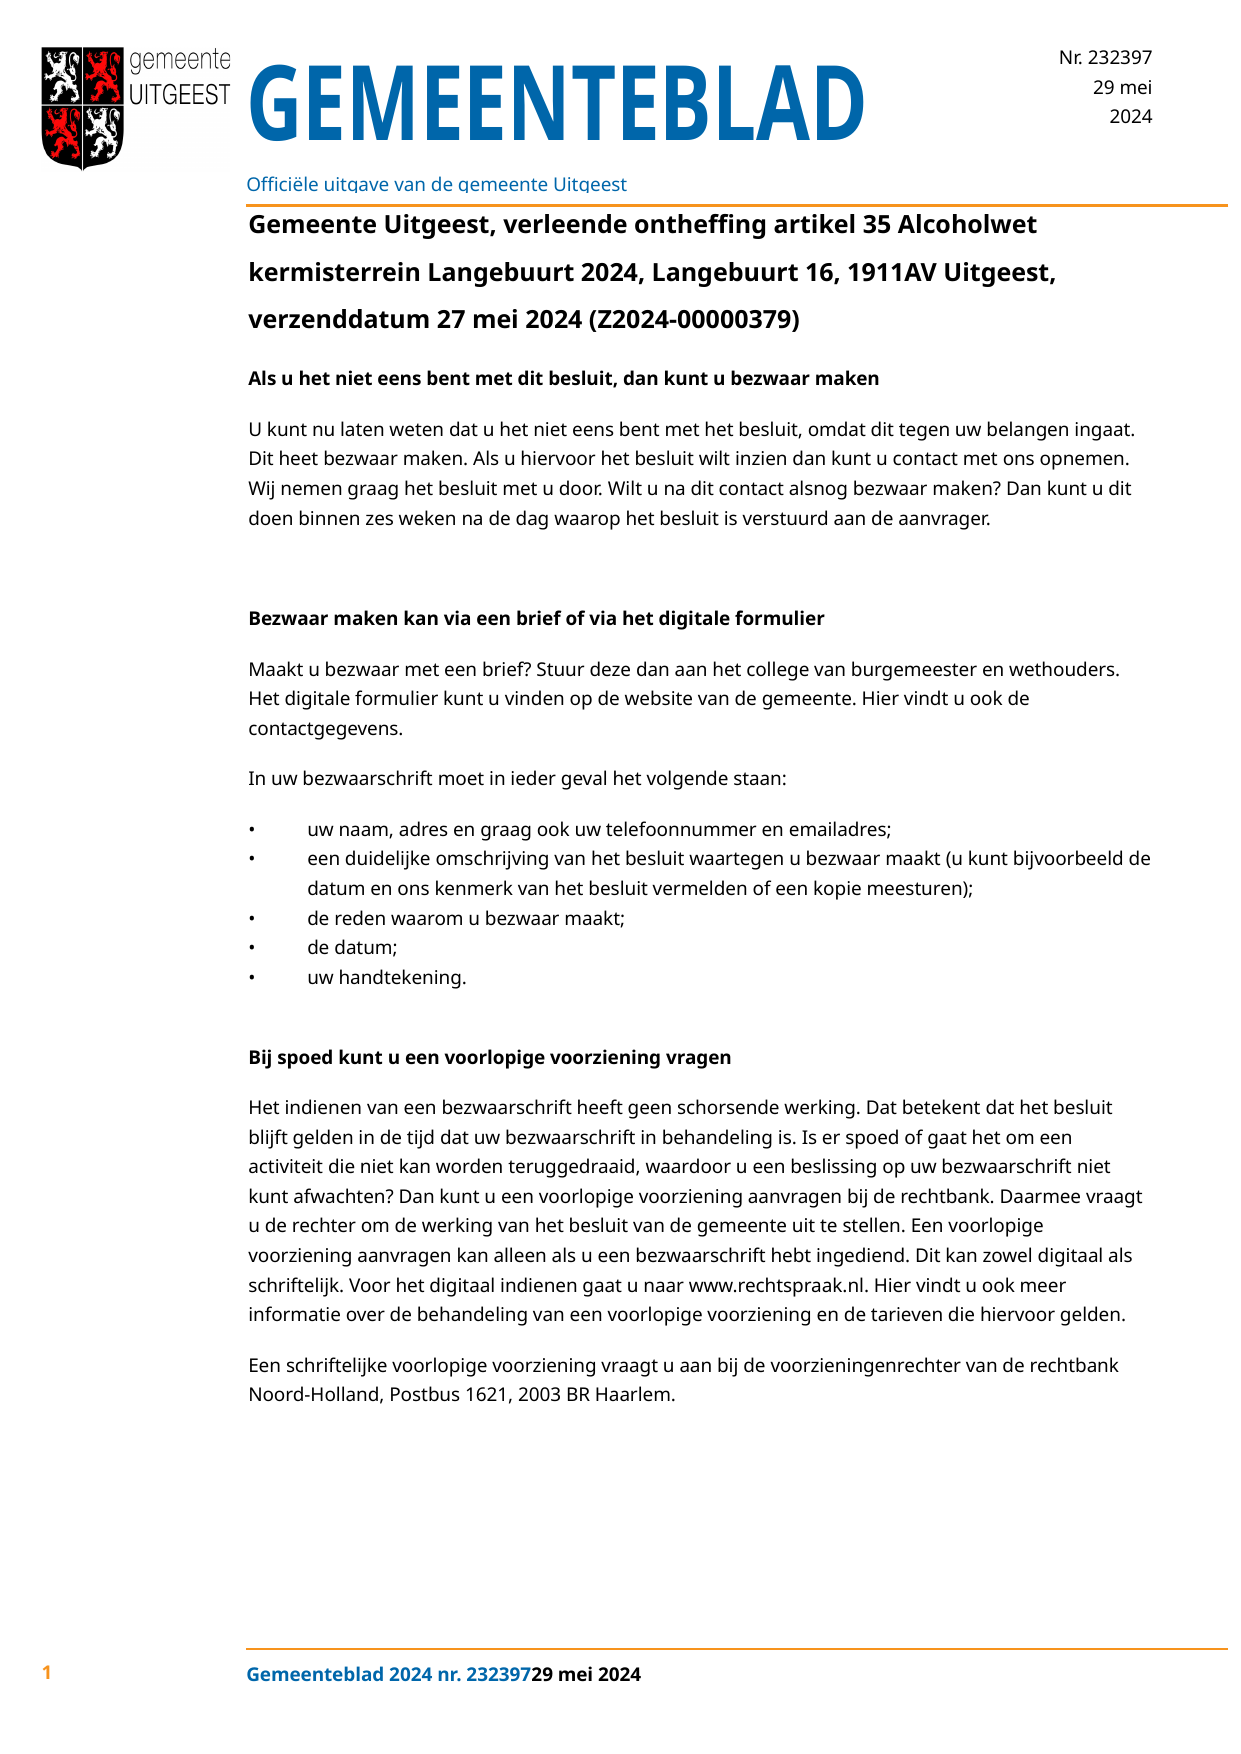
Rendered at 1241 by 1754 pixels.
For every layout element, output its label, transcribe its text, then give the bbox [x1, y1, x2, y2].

list een duidelijke omschrijving van het besluit waartegen u bezwaar maakt (u kunt bijvoorbeeld de datum en ons kenmerk van het besluit vermelden of een kopie meesturen); [248, 846, 1152, 901]
text Bezwaar maken kan via een brief of via het digitale formulier [248, 606, 1152, 631]
text In uw bezwaarschrift moet in ieder geval het volgende staan: [248, 766, 1152, 791]
text Een schriftelijke voorlopige voorziening vraagt u aan bij de voorzieningenrechter van de rechtbank Noord-Holland, Postbus 1621, 2003 BR Haarlem. [248, 1352, 1152, 1407]
text Maakt u bezwaar met een brief? Stuur deze dan aan het college van burgemeester en wethouders. Het digitale formulier kunt u vinden op de website van de gemeente. Hier vindt u ook de contactgegevens. [248, 656, 1152, 741]
picture [41, 47, 231, 172]
text Gemeente Uitgeest, verleende ontheffing artikel 35 Alcoholwet kermisterrein Langebuurt 2024, Langebuurt 16, 1911AV Uitgeest, verzenddatum 27 mei 2024 (Z2024-00000379) [248, 207, 1152, 336]
text Bij spoed kunt u een voorlopige voorziening vragen [248, 1044, 1152, 1069]
list de reden waarom u bezwaar maakt; [248, 905, 1152, 930]
text Als u het niet eens bent met dit besluit, dan kunt u bezwaar maken [248, 366, 1152, 391]
list de datum; [248, 934, 1152, 960]
list uw handtekening. [248, 964, 1152, 989]
text U kunt nu laten weten dat u het niet eens bent met het besluit, omdat dit tegen uw belangen ingaat. Dit heet bezwaar maken. Als u hiervoor het besluit wilt inzien dan kunt u contact met ons opnemen. Wij nemen graag het besluit met u door. Wilt u na dit contact alsnog bezwaar maken? Dan kunt u dit doen binnen zes weken na de dag waarop het besluit is verstuurd aan de aanvrager. [248, 416, 1152, 530]
text Het indienen van een bezwaarschrift heeft geen schorsende werking. Dat betekent dat het besluit blijft gelden in de tijd dat uw bezwaarschrift in behandeling is. Is er spoed of gaat het om een activiteit die niet kan worden teruggedraaid, waardoor u een beslissing op uw bezwaarschrift niet kunt afwachten? Dan kunt u een voorlopige voorziening aanvragen bij de rechtbank. Daarmee vraagt u de rechter om de werking van het besluit van de gemeente uit te stellen. Een voorlopige voorziening aanvragen kan alleen als u een bezwaarschrift hebt ingediend. Dit kan zowel digitaal als schriftelijk. Voor het digitaal indienen gaat u naar www.rechtspraak.nl. Hier vindt u ook meer informatie over de behandeling van een voorlopige voorziening en de tarieven die hiervoor gelden. [248, 1094, 1152, 1327]
list uw naam, adres en graag ook uw telefoonnummer en emailadres; [248, 816, 1152, 842]
